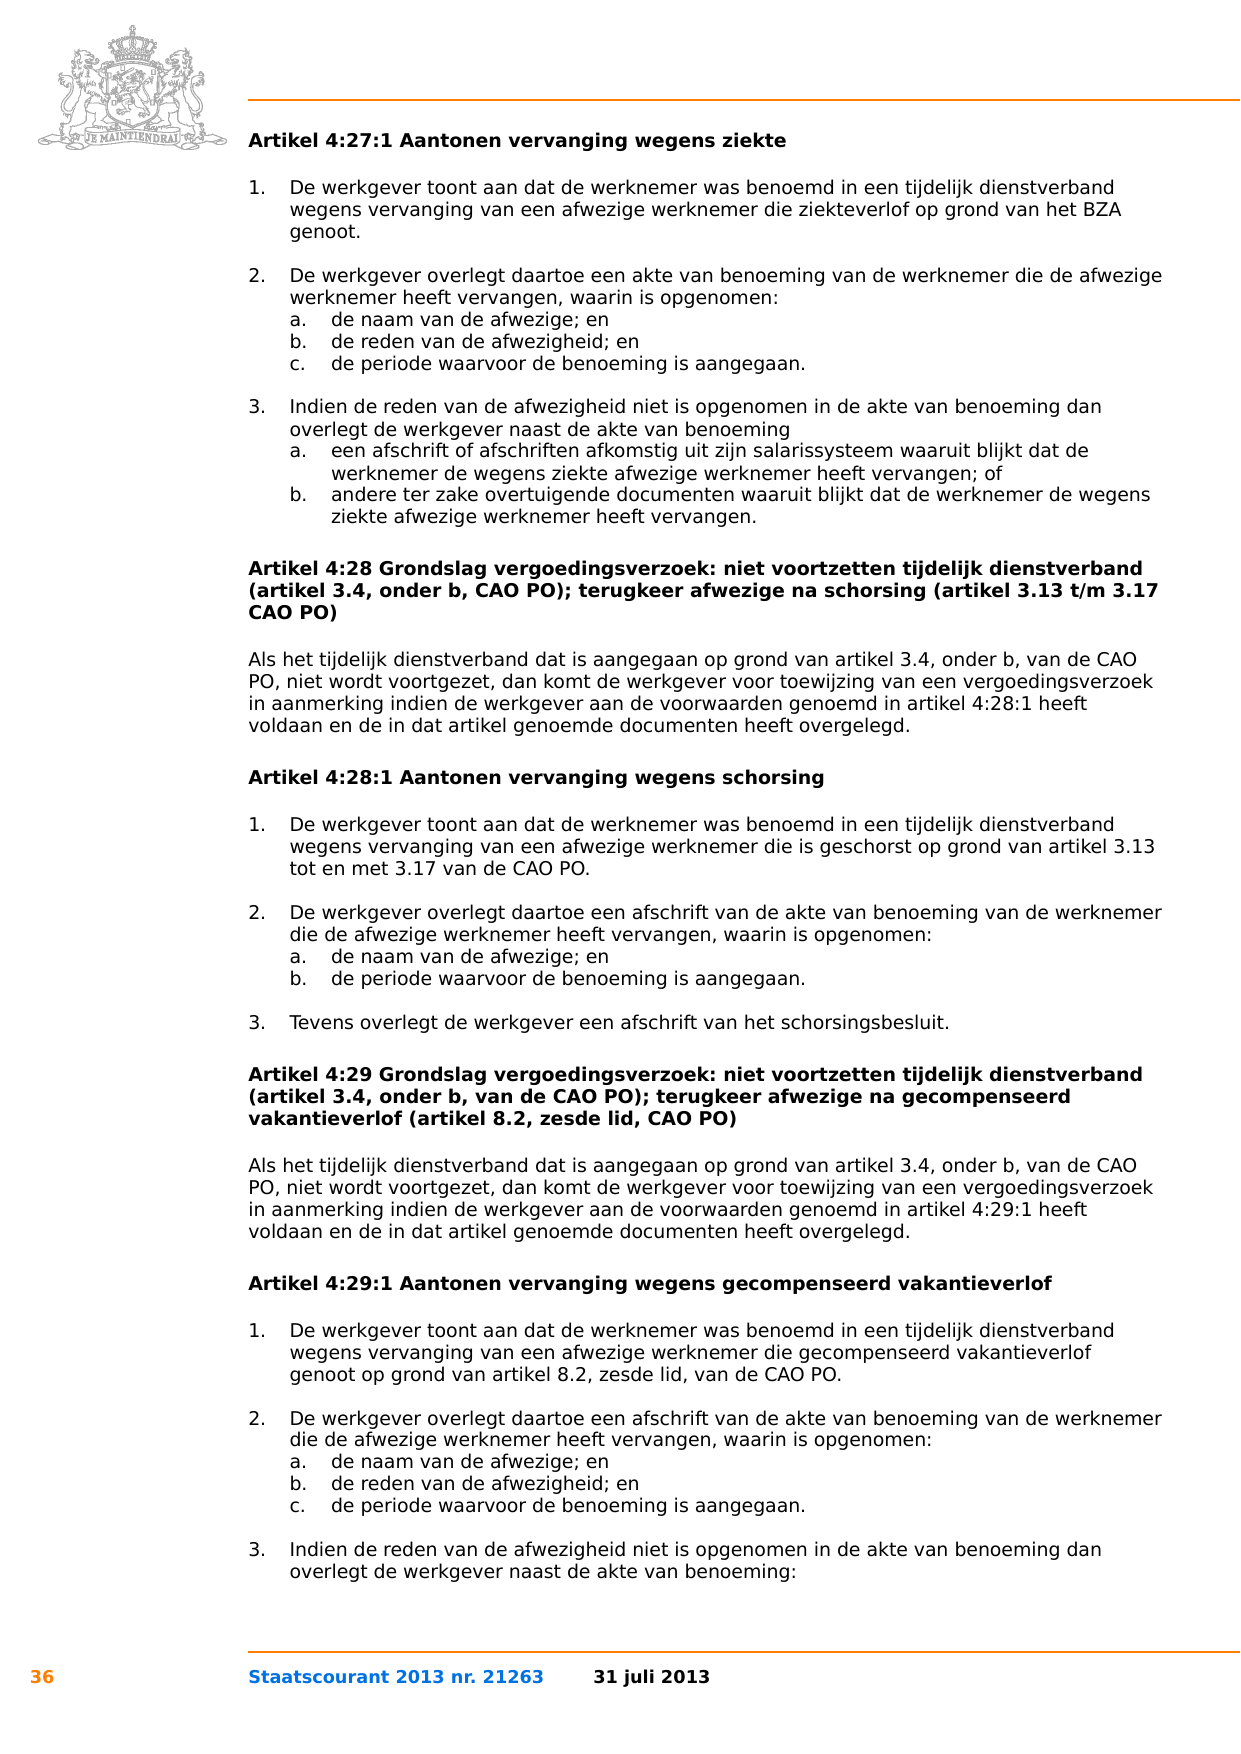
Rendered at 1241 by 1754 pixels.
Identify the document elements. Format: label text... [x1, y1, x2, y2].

picture [38, 25, 227, 150]
text b. de periode waarvoor de benoeming is aangegaan. [289, 968, 1163, 990]
text a. de naam van de afwezige; en [289, 1451, 1163, 1473]
text c. de periode waarvoor de benoeming is aangegaan. [289, 353, 1163, 374]
text Als het tijdelijk dienstverband dat is aangegaan op grond van artikel 3.4, onder b, van de CAO PO, niet wordt voortgezet, dan komt de werkgever voor toewijzing van een vergoedingsverzoek in aanmerking indien de werkgever aan de voorwaarden genoemd in artikel 4:28:1 heeft voldaan en de in dat artikel genoemde documenten heeft overgelegd. [248, 649, 1163, 737]
text b. de reden van de afwezigheid; en [289, 1473, 1163, 1495]
text 2. De werkgever overlegt daartoe een afschrift van de akte van benoeming van de werknemer die de afwezige werknemer heeft vervangen, waarin is opgenomen: [248, 1407, 1163, 1451]
text 3. Indien de reden van de afwezigheid niet is opgenomen in de akte van benoeming dan overlegt de werkgever naast de akte van benoeming [248, 396, 1163, 440]
text a. een afschrift of afschriften afkomstig uit zijn salarissysteem waaruit blijkt dat de werknemer de wegens ziekte afwezige werknemer heeft vervangen; of [289, 440, 1163, 484]
text c. de periode waarvoor de benoeming is aangegaan. [289, 1495, 1163, 1517]
text 1. De werkgever toont aan dat de werknemer was benoemd in een tijdelijk dienstverband wegens vervanging van een afwezige werknemer die gecompenseerd vakantieverlof genoot op grond van artikel 8.2, zesde lid, van de CAO PO. [248, 1319, 1163, 1386]
subtitle Artikel 4:28 Grondslag vergoedingsverzoek: niet voortzetten tijdelijk dienstverband (artikel 3.4, onder b, CAO PO); terugkeer afwezige na schorsing (artikel 3.13 t/m 3.17 CAO PO) [248, 558, 1163, 624]
text a. de naam van de afwezige; en [289, 309, 1163, 331]
text 2. De werkgever overlegt daartoe een akte van benoeming van de werknemer die de afwezige werknemer heeft vervangen, waarin is opgenomen: [248, 265, 1163, 309]
text a. de naam van de afwezige; en [289, 946, 1163, 968]
text 3. Tevens overlegt de werkgever een afschrift van het schorsingsbesluit. [248, 1012, 1163, 1034]
text 3. Indien de reden van de afwezigheid niet is opgenomen in de akte van benoeming dan overlegt de werkgever naast de akte van benoeming: [248, 1539, 1163, 1583]
text 2. De werkgever overlegt daartoe een afschrift van de akte van benoeming van de werknemer die de afwezige werknemer heeft vervangen, waarin is opgenomen: [248, 902, 1163, 946]
subtitle Artikel 4:28:1 Aantonen vervanging wegens schorsing [248, 767, 1163, 789]
text 1. De werkgever toont aan dat de werknemer was benoemd in een tijdelijk dienstverband wegens vervanging van een afwezige werknemer die is geschorst op grond van artikel 3.13 tot en met 3.17 van de CAO PO. [248, 814, 1163, 880]
subtitle Artikel 4:27:1 Aantonen vervanging wegens ziekte [248, 130, 1163, 152]
subtitle Artikel 4:29:1 Aantonen vervanging wegens gecompenseerd vakantieverlof [248, 1273, 1163, 1294]
subtitle Artikel 4:29 Grondslag vergoedingsverzoek: niet voortzetten tijdelijk dienstverband (artikel 3.4, onder b, van de CAO PO); terugkeer afwezige na gecompenseerd vakantieverlof (artikel 8.2, zesde lid, CAO PO) [248, 1064, 1163, 1130]
text 1. De werkgever toont aan dat de werknemer was benoemd in een tijdelijk dienstverband wegens vervanging van een afwezige werknemer die ziekteverlof op grond van het BZA genoot. [248, 177, 1163, 243]
text b. de reden van de afwezigheid; en [289, 331, 1163, 353]
text b. andere ter zake overtuigende documenten waaruit blijkt dat de werknemer de wegens ziekte afwezige werknemer heeft vervangen. [289, 484, 1163, 528]
text Als het tijdelijk dienstverband dat is aangegaan op grond van artikel 3.4, onder b, van de CAO PO, niet wordt voortgezet, dan komt de werkgever voor toewijzing van een vergoedingsverzoek in aanmerking indien de werkgever aan de voorwaarden genoemd in artikel 4:29:1 heeft voldaan en de in dat artikel genoemde documenten heeft overgelegd. [248, 1155, 1163, 1243]
